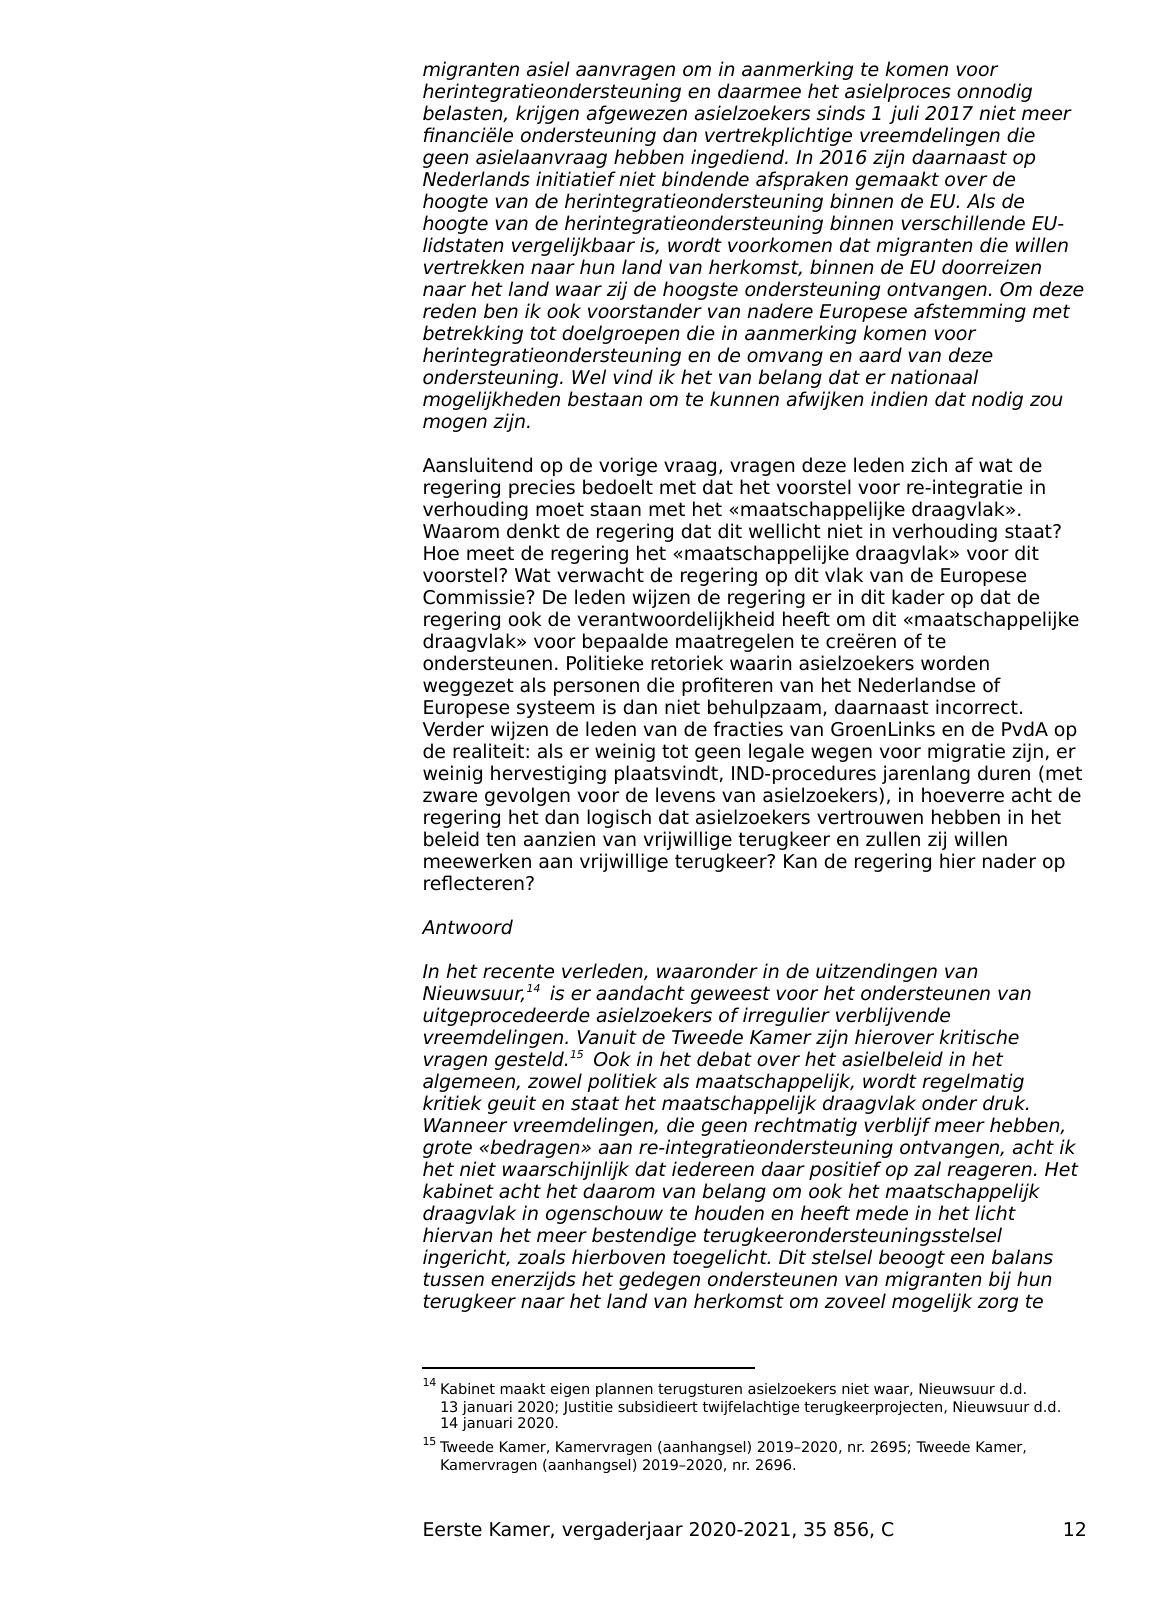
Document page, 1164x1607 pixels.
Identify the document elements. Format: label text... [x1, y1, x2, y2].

text Kabinet maakt eigen plannen terugsturen asielzoekers niet waar, Nieuwsuur d.d. 13 januari 2020; Justitie subsidieert twijfelachtige terugkeerprojecten, Nieuwsuur d.d. 14 januari 2020. [422, 1377, 1087, 1432]
text Aansluitend op de vorige vraag, vragen deze leden zich af wat de regering precies bedoelt met dat het voorstel voor re-integratie in verhouding moet staan met het «maatschappelijke draagvlak». Waarom denkt de regering dat dit wellicht niet in verhouding staat? Hoe meet de regering het «maatschappelijke draagvlak» voor dit voorstel? Wat verwacht de regering op dit vlak van de Europese Commissie? De leden wijzen de regering er in dit kader op dat de regering ook de verantwoordelijkheid heeft om dit «maatschappelijke draagvlak» voor bepaalde maatregelen te creëren of te ondersteunen. Politieke retoriek waarin asielzoekers worden weggezet als personen die profiteren van het Nederlandse of Europese systeem is dan niet behulpzaam, daarnaast incorrect. Verder wijzen de leden van de fracties van GroenLinks en de PvdA op de realiteit: als er weinig tot geen legale wegen voor migratie zijn, er weinig hervestiging plaatsvindt, IND-procedures jarenlang duren (met zware gevolgen voor de levens van asielzoekers), in hoeverre acht de regering het dan logisch dat asielzoekers vertrouwen hebben in het beleid ten aanzien van vrijwillige terugkeer en zullen zij willen meewerken aan vrijwillige terugkeer? Kan de regering hier nader op reflecteren? [422, 455, 1087, 894]
text In het recente verleden, waaronder in de uitzendingen van Nieuwsuur, is er aandacht geweest voor het ondersteunen van uitgeprocedeerde asielzoekers of irregulier verblijvende vreemdelingen. Vanuit de Tweede Kamer zijn hierover kritische vragen gesteld. Ook in het debat over het asielbeleid in het algemeen, zowel politiek als maatschappelijk, wordt regelmatig kritiek geuit en staat het maatschappelijk draagvlak onder druk. Wanneer vreemdelingen, die geen rechtmatig verblijf meer hebben, grote «bedragen» aan re-integratieondersteuning ontvangen, acht ik het niet waarschijnlijk dat iedereen daar positief op zal reageren. Het kabinet acht het daarom van belang om ook het maatschappelijk draagvlak in ogenschouw te houden en heeft mede in het licht hiervan het meer bestendige terugkeerondersteuningsstelsel ingericht, zoals hierboven toegelicht. Dit stelsel beoogt een balans tussen enerzijds het gedegen ondersteunen van migranten bij hun terugkeer naar het land van herkomst om zoveel mogelijk zorg te [422, 961, 1087, 1312]
subtitle Antwoord [422, 917, 1087, 939]
text migranten asiel aanvragen om in aanmerking te komen voor herintegratieondersteuning en daarmee het asielproces onnodig belasten, krijgen afgewezen asielzoekers sinds 1 juli 2017 niet meer financiële ondersteuning dan vertrekplichtige vreemdelingen die geen asielaanvraag hebben ingediend. In 2016 zijn daarnaast op Nederlands initiatief niet bindende afspraken gemaakt over de hoogte van de herintegratieondersteuning binnen de EU. Als de hoogte van de herintegratieondersteuning binnen verschillende EU-lidstaten vergelijkbaar is, wordt voorkomen dat migranten die willen vertrekken naar hun land van herkomst, binnen de EU doorreizen naar het land waar zij de hoogste ondersteuning ontvangen. Om deze reden ben ik ook voorstander van nadere Europese afstemming met betrekking tot doelgroepen die in aanmerking komen voor herintegratieondersteuning en de omvang en aard van deze ondersteuning. Wel vind ik het van belang dat er nationaal mogelijkheden bestaan om te kunnen afwijken indien dat nodig zou mogen zijn. [422, 59, 1087, 433]
text Tweede Kamer, Kamervragen (aanhangsel) 2019–2020, nr. 2695; Tweede Kamer, Kamervragen (aanhangsel) 2019–2020, nr. 2696. [422, 1435, 1087, 1474]
